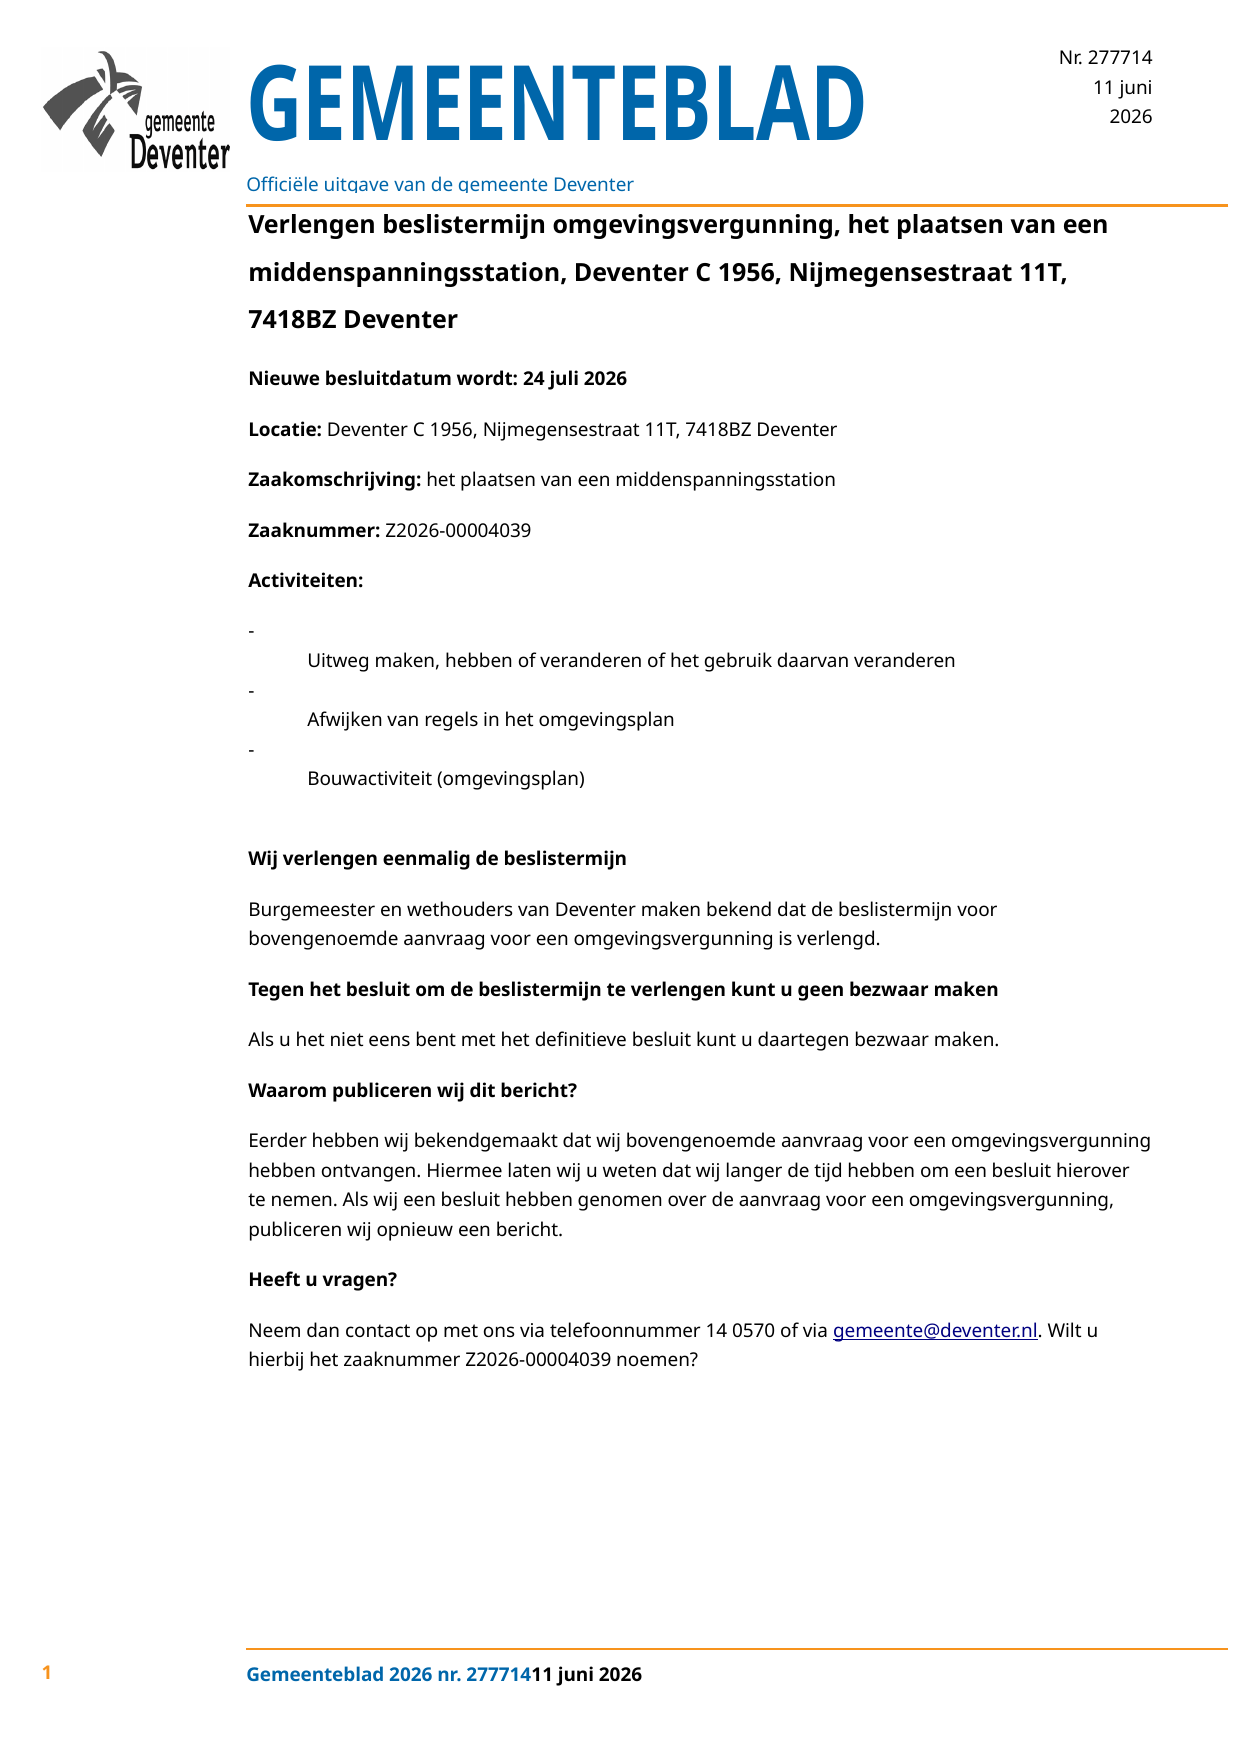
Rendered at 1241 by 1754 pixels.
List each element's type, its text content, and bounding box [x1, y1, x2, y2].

text Locatie: Deventer C 1956, Nijmegensestraat 11T, 7418BZ Deventer [248, 416, 1152, 442]
text Activiteiten: [248, 567, 1152, 593]
text Als u het niet eens bent met het definitieve besluit kunt u daartegen bezwaar maken. [248, 1026, 1152, 1052]
text Tegen het besluit om de beslistermijn te verlengen kunt u geen bezwaar maken [248, 976, 1152, 1002]
text Burgemeester en wethouders van Deventer maken bekend dat de beslistermijn voor bovengenoemde aanvraag voor een omgevingsvergunning is verlengd. [248, 896, 1152, 951]
text Zaaknummer: Z2026-00004039 [248, 517, 1152, 542]
list Afwijken van regels in het omgevingsplan [248, 706, 1152, 732]
text Heeft u vragen? [248, 1266, 1152, 1292]
text Zaakomschrijving: het plaatsen van een middenspanningsstation [248, 466, 1152, 492]
text Waarom publiceren wij dit bericht? [248, 1077, 1152, 1102]
list Uitweg maken, hebben of veranderen of het gebruik daarvan veranderen [248, 647, 1152, 673]
picture [41, 47, 231, 172]
text Nieuwe besluitdatum wordt: 24 juli 2026 [248, 366, 1152, 391]
text Neem dan contact op met ons via telefoonnummer 14 0570 of via gemeente@deventer.nl. Wilt u hierbij het zaaknummer Z2026-00004039 noemen? [248, 1317, 1152, 1372]
text Eerder hebben wij bekendgemaakt dat wij bovengenoemde aanvraag voor een omgevingsvergunning hebben ontvangen. Hiermee laten wij u weten dat wij langer de tijd hebben om een besluit hierover te nemen. Als wij een besluit hebben genomen over de aanvraag voor een omgevingsvergunning, publiceren wij opnieuw een bericht. [248, 1127, 1152, 1242]
list Bouwactiviteit (omgevingsplan) [248, 766, 1152, 791]
text Verlengen beslistermijn omgevingsvergunning, het plaatsen van een middenspanningsstation, Deventer C 1956, Nijmegensestraat 11T, 7418BZ Deventer [248, 207, 1152, 336]
text Wij verlengen eenmalig de beslistermijn [248, 846, 1152, 871]
